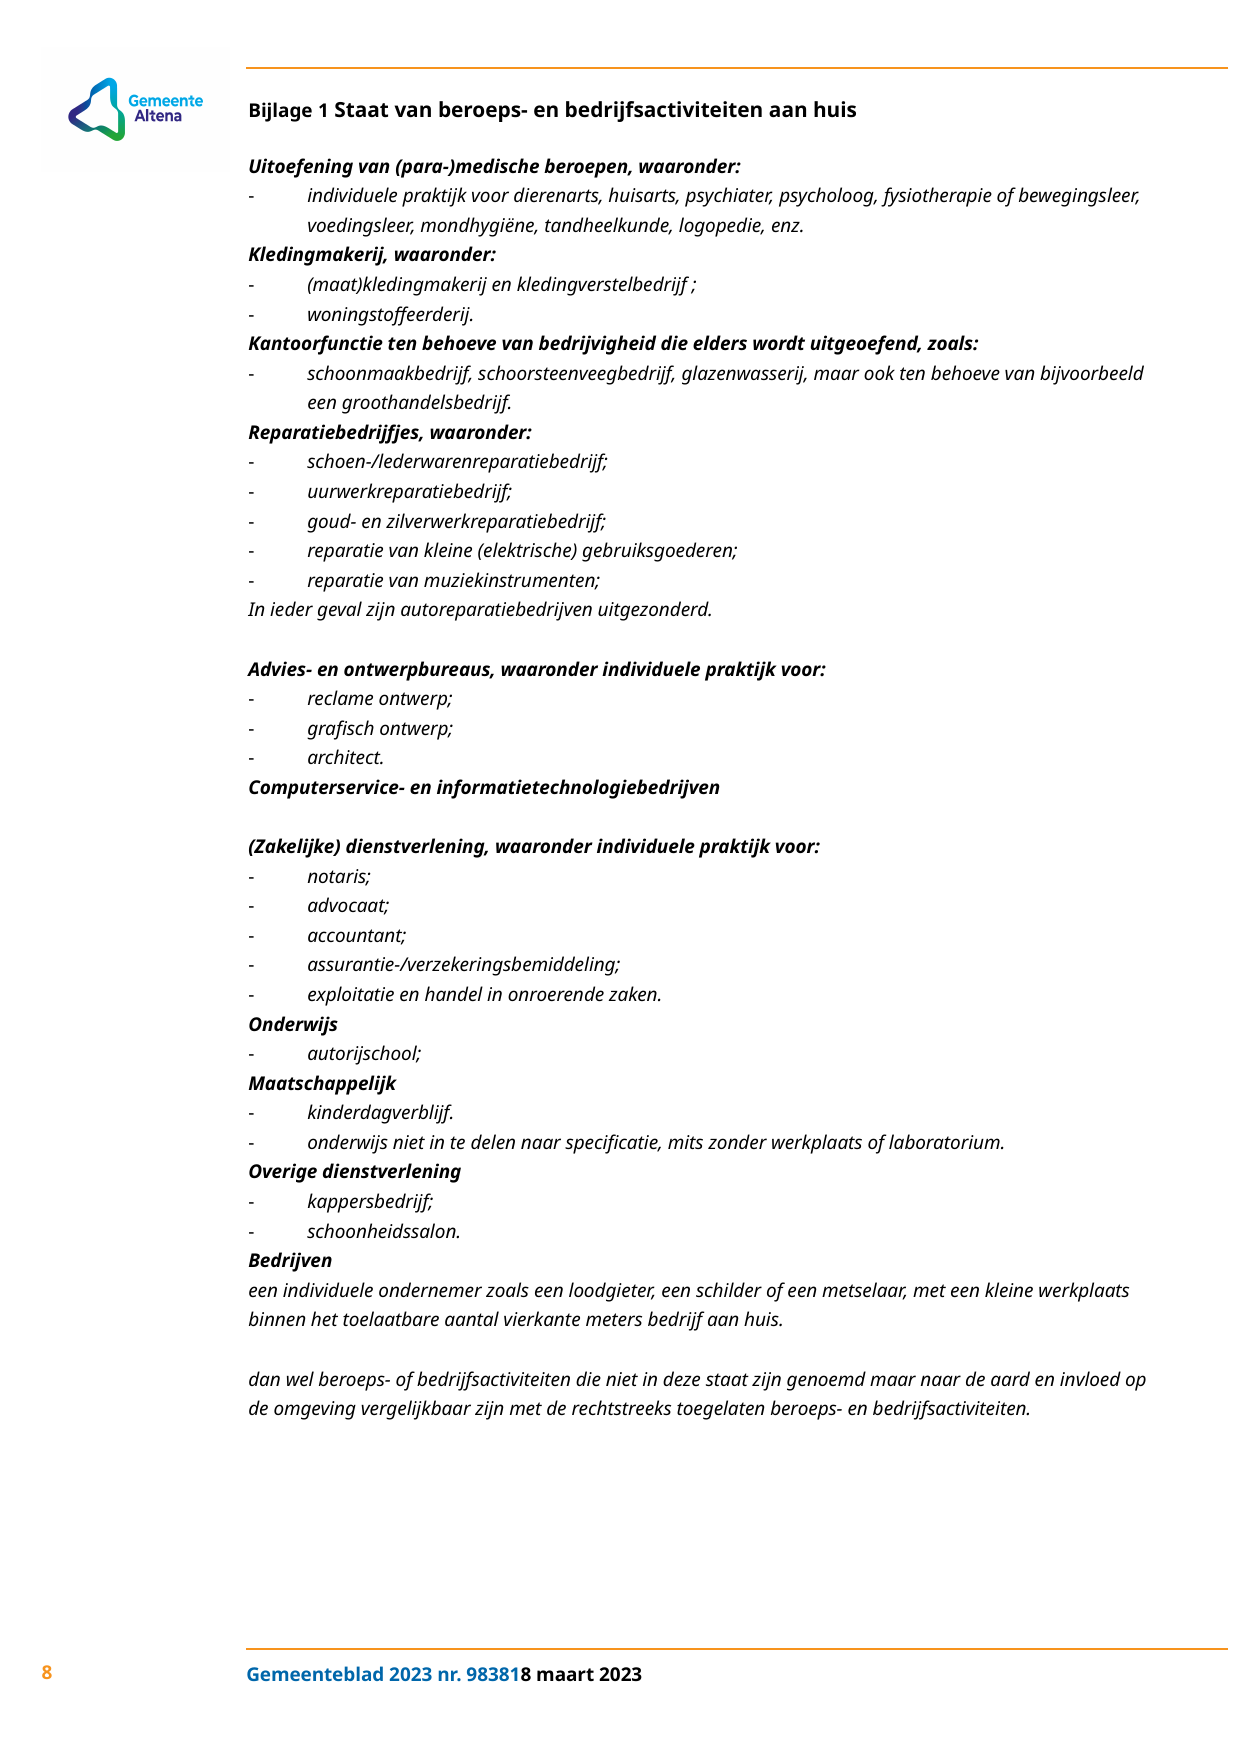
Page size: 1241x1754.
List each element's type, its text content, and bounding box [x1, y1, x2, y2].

text Kledingmakerij, waaronder: [248, 242, 1152, 267]
list reclame ontwerp; [248, 685, 1152, 711]
list grafisch ontwerp; [248, 715, 1152, 741]
text Onderwijs [248, 1011, 1152, 1037]
list individuele praktijk voor dierenarts, huisarts, psychiater, psycholoog, fysiotherapie of bewegingsleer, voedingsleer, mondhygiëne, tandheelkunde, logopedie, enz. [248, 182, 1152, 238]
text Maatschappelijk [248, 1070, 1152, 1096]
list accountant; [248, 922, 1152, 948]
list schoonheidssalon. [248, 1218, 1152, 1244]
text Reparatiebedrijfjes, waaronder: [248, 419, 1152, 445]
list assurantie-/verzekeringsbemiddeling; [248, 952, 1152, 977]
text Bedrijven [248, 1247, 1152, 1273]
list woningstoffeerderij. [248, 301, 1152, 327]
text Bijlage 1 Staat van beroeps- en bedrijfsactiviteiten aan huis [248, 95, 1152, 123]
text Computerservice- en informatietechnologiebedrijven [248, 774, 1152, 800]
list exploitatie en handel in onroerende zaken. [248, 981, 1152, 1007]
text (Zakelijke) dienstverlening, waaronder individuele praktijk voor: [248, 833, 1152, 859]
list (maat)kledingmakerij en kledingverstelbedrijf ; [248, 271, 1152, 297]
list reparatie van kleine (elektrische) gebruiksgoederen; [248, 537, 1152, 563]
list reparatie van muziekinstrumenten; [248, 567, 1152, 593]
list kappersbedrijf; [248, 1188, 1152, 1214]
list uurwerkreparatiebedrijf; [248, 478, 1152, 504]
text In ieder geval zijn autoreparatiebedrijven uitgezonderd. [248, 597, 1152, 622]
list schoonmaakbedrijf, schoorsteenveegbedrijf, glazenwasserij, maar ook ten behoeve van bijvoorbeeld een groothandelsbedrijf. [248, 360, 1152, 415]
list autorijschool; [248, 1040, 1152, 1066]
text dan wel beroeps- of bedrijfsactiviteiten die niet in deze staat zijn genoemd maar naar de aard en invloed op de omgeving vergelijkbaar zijn met de rechtstreeks toegelaten beroeps- en bedrijfsactiviteiten. [248, 1366, 1152, 1421]
text een individuele ondernemer zoals een loodgieter, een schilder of een metselaar, met een kleine werkplaats binnen het toelaatbare aantal vierkante meters bedrijf aan huis. [248, 1277, 1152, 1332]
list kinderdagverblijf. [248, 1099, 1152, 1125]
list goud- en zilverwerkreparatiebedrijf; [248, 508, 1152, 534]
text Advies- en ontwerpbureaus, waaronder individuele praktijk voor: [248, 656, 1152, 682]
list schoen-/lederwarenreparatiebedrijf; [248, 449, 1152, 474]
text Overige dienstverlening [248, 1159, 1152, 1184]
text Kantoorfunctie ten behoeve van bedrijvigheid die elders wordt uitgeoefend, zoals: [248, 330, 1152, 356]
text Uitoefening van (para-)medische beroepen, waaronder: [248, 153, 1152, 179]
list onderwijs niet in te delen naar specificatie, mits zonder werkplaats of laboratorium. [248, 1129, 1152, 1155]
list advocaat; [248, 892, 1152, 918]
list architect. [248, 744, 1152, 770]
picture [41, 47, 231, 172]
list notaris; [248, 863, 1152, 889]
